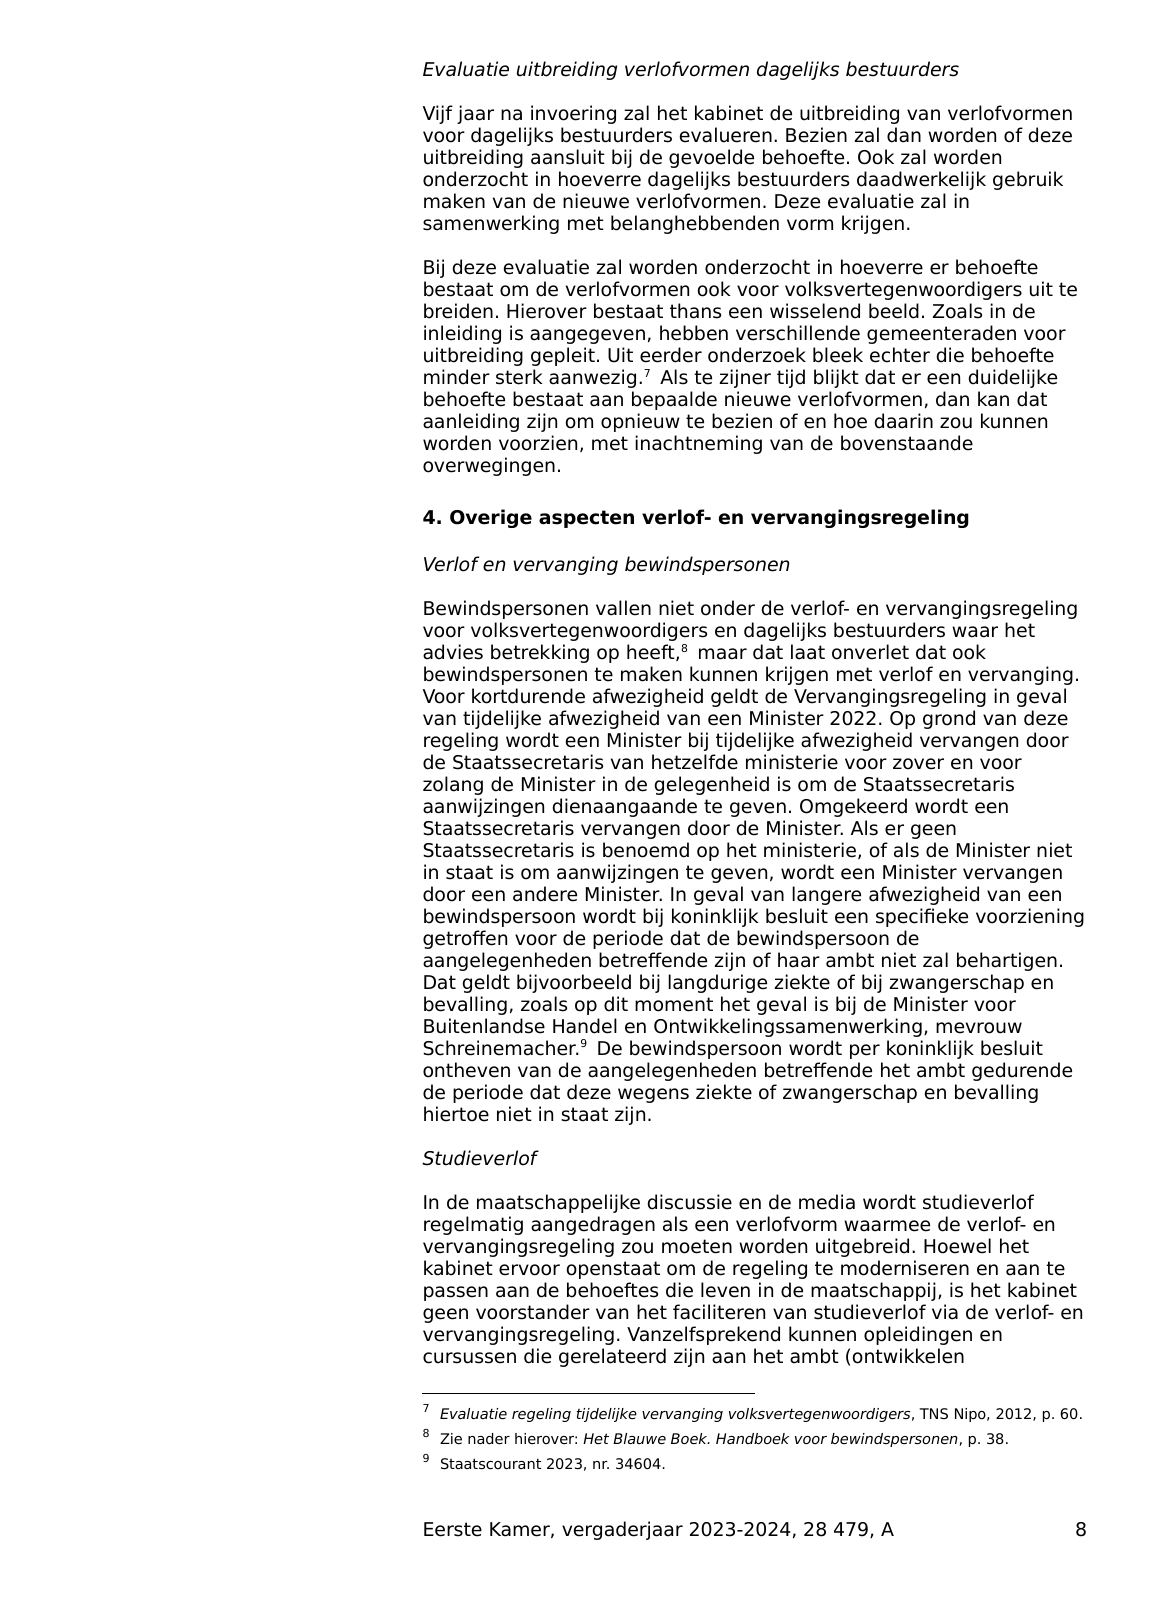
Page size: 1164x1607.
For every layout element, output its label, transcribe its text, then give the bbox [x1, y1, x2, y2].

text In de maatschappelijke discussie en de media wordt studieverlof regelmatig aangedragen als een verlofvorm waarmee de verlof- en vervangingsregeling zou moeten worden uitgebreid. Hoewel het kabinet ervoor openstaat om de regeling te moderniseren en aan te passen aan de behoeftes die leven in de maatschappij, is het kabinet geen voorstander van het faciliteren van studieverlof via de verlof- en vervangingsregeling. Vanzelfsprekend kunnen opleidingen en cursussen die gerelateerd zijn aan het ambt (ontwikkelen [422, 1192, 1087, 1368]
text Vijf jaar na invoering zal het kabinet de uitbreiding van verlofvormen voor dagelijks bestuurders evalueren. Bezien zal dan worden of deze uitbreiding aansluit bij de gevoelde behoefte. Ook zal worden onderzocht in hoeverre dagelijks bestuurders daadwerkelijk gebruik maken van de nieuwe verlofvormen. Deze evaluatie zal in samenwerking met belanghebbenden vorm krijgen. [422, 103, 1087, 235]
text Staatscourant 2023, nr. 34604. [422, 1452, 1087, 1474]
subtitle 4. Overige aspecten verlof- en vervangingsregeling [422, 507, 1087, 529]
text Zie nader hierover: Het Blauwe Boek. Handboek voor bewindspersonen, p. 38. [422, 1427, 1087, 1449]
text Bij deze evaluatie zal worden onderzocht in hoeverre er behoefte bestaat om de verlofvormen ook voor volksvertegenwoordigers uit te breiden. Hierover bestaat thans een wisselend beeld. Zoals in de inleiding is aangegeven, hebben verschillende gemeenteraden voor uitbreiding gepleit. Uit eerder onderzoek bleek echter die behoefte minder sterk aanwezig. Als te zijner tijd blijkt dat er een duidelijke behoefte bestaat aan bepaalde nieuwe verlofvormen, dan kan dat aanleiding zijn om opnieuw te bezien of en hoe daarin zou kunnen worden voorzien, met inachtneming van de bovenstaande overwegingen. [422, 257, 1087, 477]
subtitle Studieverlof [422, 1148, 1087, 1170]
subtitle Evaluatie uitbreiding verlofvormen dagelijks bestuurders [422, 59, 1087, 81]
subtitle Verlof en vervanging bewindspersonen [422, 554, 1087, 576]
text Bewindspersonen vallen niet onder de verlof- en vervangingsregeling voor volksvertegenwoordigers en dagelijks bestuurders waar het advies betrekking op heeft, maar dat laat onverlet dat ook bewindspersonen te maken kunnen krijgen met verlof en vervanging. Voor kortdurende afwezigheid geldt de Vervangingsregeling in geval van tijdelijke afwezigheid van een Minister 2022. Op grond van deze regeling wordt een Minister bij tijdelijke afwezigheid vervangen door de Staatssecretaris van hetzelfde ministerie voor zover en voor zolang de Minister in de gelegenheid is om de Staatssecretaris aanwijzingen dienaangaande te geven. Omgekeerd wordt een Staatssecretaris vervangen door de Minister. Als er geen Staatssecretaris is benoemd op het ministerie, of als de Minister niet in staat is om aanwijzingen te geven, wordt een Minister vervangen door een andere Minister. In geval van langere afwezigheid van een bewindspersoon wordt bij koninklijk besluit een specifieke voorziening getroffen voor de periode dat de bewindspersoon de aangelegenheden betreffende zijn of haar ambt niet zal behartigen. Dat geldt bijvoorbeeld bij langdurige ziekte of bij zwangerschap en bevalling, zoals op dit moment het geval is bij de Minister voor Buitenlandse Handel en Ontwikkelingssamenwerking, mevrouw Schreinemacher. De bewindspersoon wordt per koninklijk besluit ontheven van de aangelegenheden betreffende het ambt gedurende de periode dat deze wegens ziekte of zwangerschap en bevalling hiertoe niet in staat zijn. [422, 598, 1087, 1126]
text Evaluatie regeling tijdelijke vervanging volksvertegenwoordigers, TNS Nipo, 2012, p. 60. [422, 1402, 1087, 1424]
